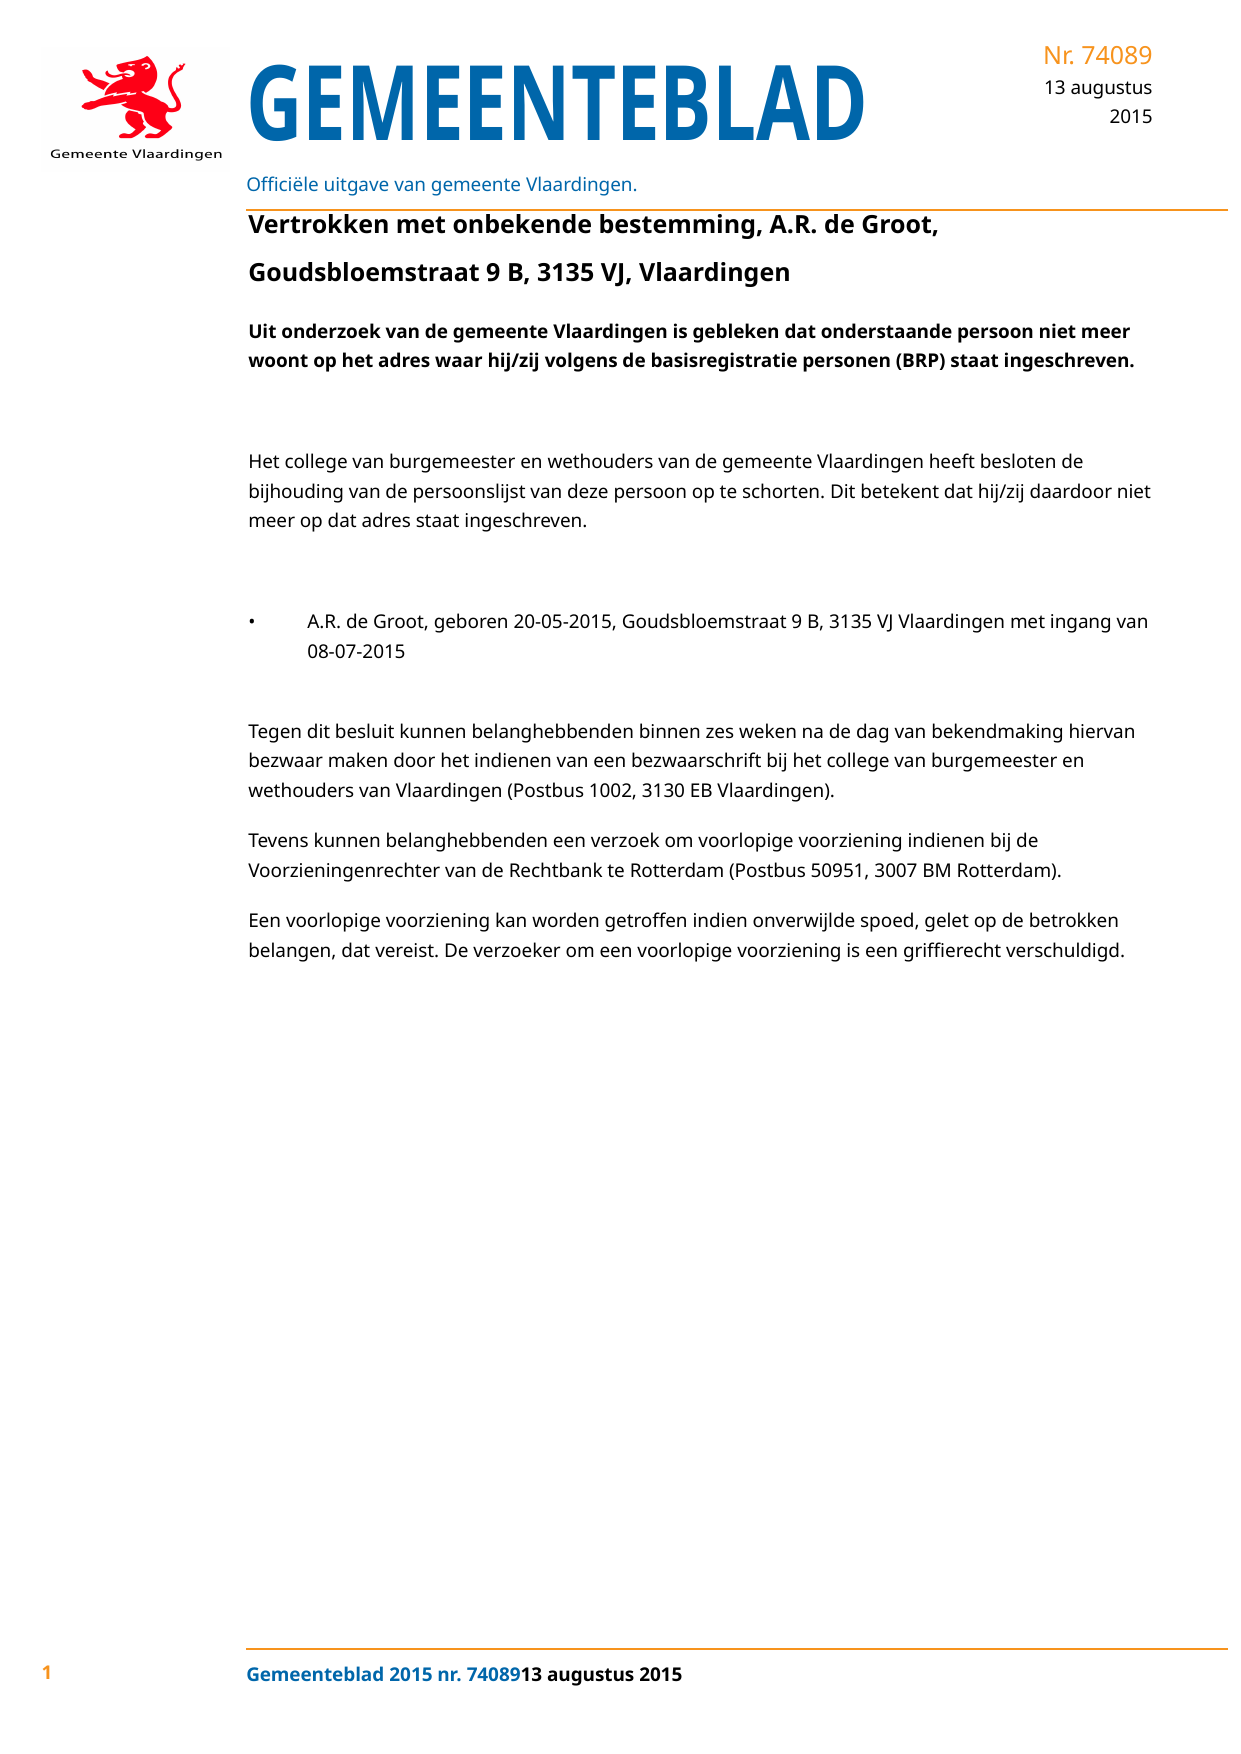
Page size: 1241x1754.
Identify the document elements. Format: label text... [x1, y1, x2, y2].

text Een voorlopige voorziening kan worden getroffen indien onverwijlde spoed, gelet op de betrokken belangen, dat vereist. De verzoeker om een voorlopige voorziening is een griffierecht verschuldigd. [248, 907, 1152, 963]
text Tegen dit besluit kunnen belanghebbenden binnen zes weken na de dag van bekendmaking hiervan bezwaar maken door het indienen van een bezwaarschrift bij het college van burgemeester en wethouders van Vlaardingen (Postbus 1002, 3130 EB Vlaardingen). [248, 718, 1152, 803]
picture [41, 47, 231, 172]
text Uit onderzoek van de gemeente Vlaardingen is gebleken dat onderstaande persoon niet meer woont op het adres waar hij/zij volgens de basisregistratie personen (BRP) staat ingeschreven. [248, 318, 1152, 373]
text Vertrokken met onbekende bestemming, A.R. de Groot, Goudsbloemstraat 9 B, 3135 VJ, Vlaardingen [248, 211, 1152, 288]
list A.R. de Groot, geboren 20-05-2015, Goudsbloemstraat 9 B, 3135 VJ Vlaardingen met ingang van 08-07-2015 [248, 608, 1152, 664]
text Het college van burgemeester en wethouders van de gemeente Vlaardingen heeft besloten de bijhouding van de persoonslijst van deze persoon op te schorten. Dit betekent dat hij/zij daardoor niet meer op dat adres staat ingeschreven. [248, 448, 1152, 533]
text Tevens kunnen belanghebbenden een verzoek om voorlopige voorziening indienen bij de Voorzieningenrechter van de Rechtbank te Rotterdam (Postbus 50951, 3007 BM Rotterdam). [248, 827, 1152, 883]
